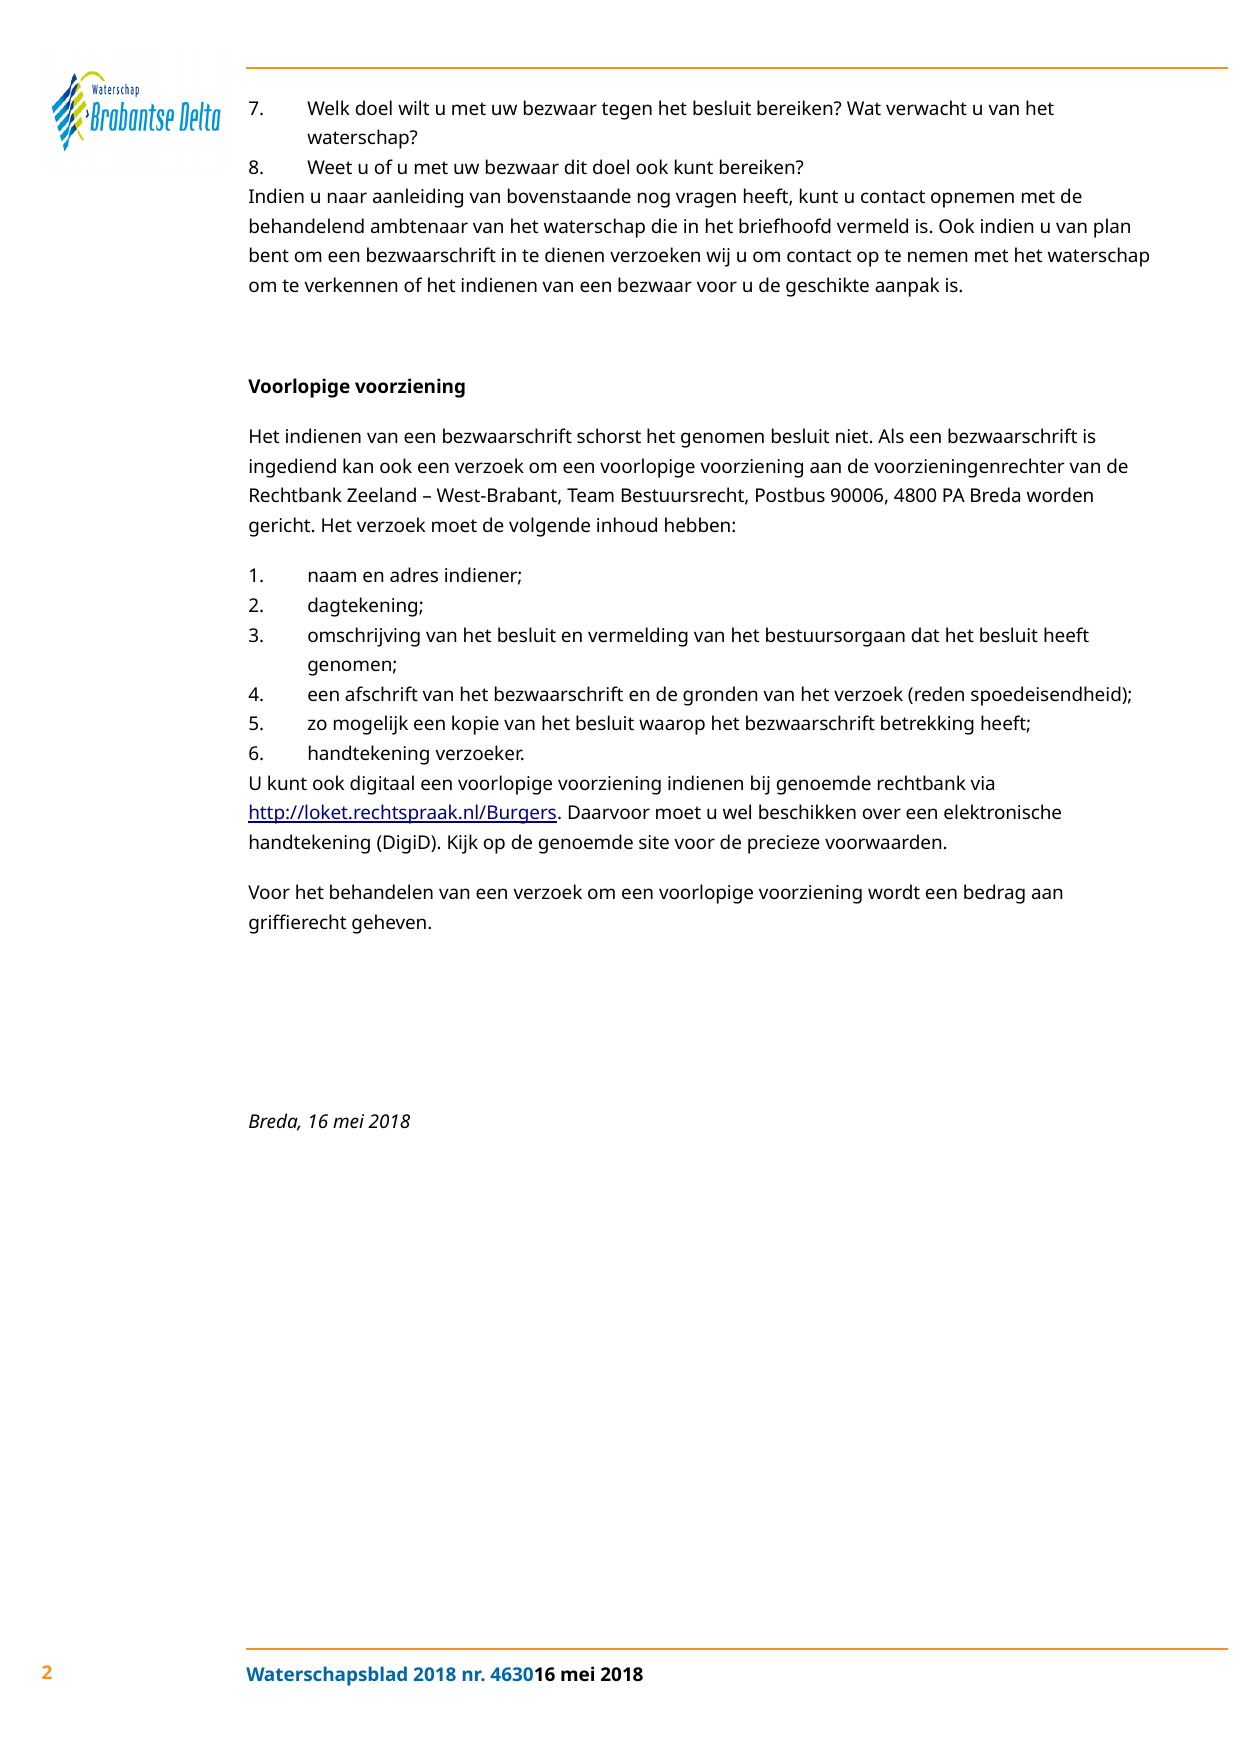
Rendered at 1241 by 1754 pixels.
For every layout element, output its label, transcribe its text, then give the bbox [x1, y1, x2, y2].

list handtekening verzoeker. [248, 740, 1152, 766]
text Indien u naar aanleiding van bovenstaande nog vragen heeft, kunt u contact opnemen met de behandelend ambtenaar van het waterschap die in het briefhoofd vermeld is. Ook indien u van plan bent om een bezwaarschrift in te dienen verzoeken wij u om contact op te nemen met het waterschap om te verkennen of het indienen van een bezwaar voor u de geschikte aanpak is. [248, 183, 1152, 298]
list een afschrift van het bezwaarschrift en de gronden van het verzoek (reden spoedeisendheid); [248, 681, 1152, 707]
list zo mogelijk een kopie van het besluit waarop het bezwaarschrift betrekking heeft; [248, 711, 1152, 736]
list naam en adres indiener; [248, 563, 1152, 588]
text Voor het behandelen van een verzoek om een voorlopige voorziening wordt een bedrag aan griffierecht geheven. [248, 879, 1152, 935]
text Voorlopige voorziening [248, 373, 1152, 399]
text Het indienen van een bezwaarschrift schorst het genomen besluit niet. Als een bezwaarschrift is ingediend kan ook een verzoek om een voorlopige voorziening aan de voorzieningenrechter van de Rechtbank Zeeland – West-Brabant, Team Bestuursrecht, Postbus 90006, 4800 PA Breda worden gericht. Het verzoek moet de volgende inhoud hebben: [248, 423, 1152, 538]
text U kunt ook digitaal een voorlopige voorziening indienen bij genoemde rechtbank via http://loket.rechtspraak.nl/Burgers. Daarvoor moet u wel beschikken over een elektronische handtekening (DigiD). Kijk op de genoemde site voor de precieze voorwaarden. [248, 770, 1152, 855]
list dagtekening; [248, 592, 1152, 618]
text Breda, 16 mei 2018 [248, 1108, 1152, 1134]
picture [41, 47, 231, 172]
list omschrijving van het besluit en vermelding van het bestuursorgaan dat het besluit heeft genomen; [248, 622, 1152, 677]
list Weet u of u met uw bezwaar dit doel ook kunt bereiken? [248, 154, 1152, 180]
list Welk doel wilt u met uw bezwaar tegen het besluit bereiken? Wat verwacht u van het waterschap? [248, 95, 1152, 150]
